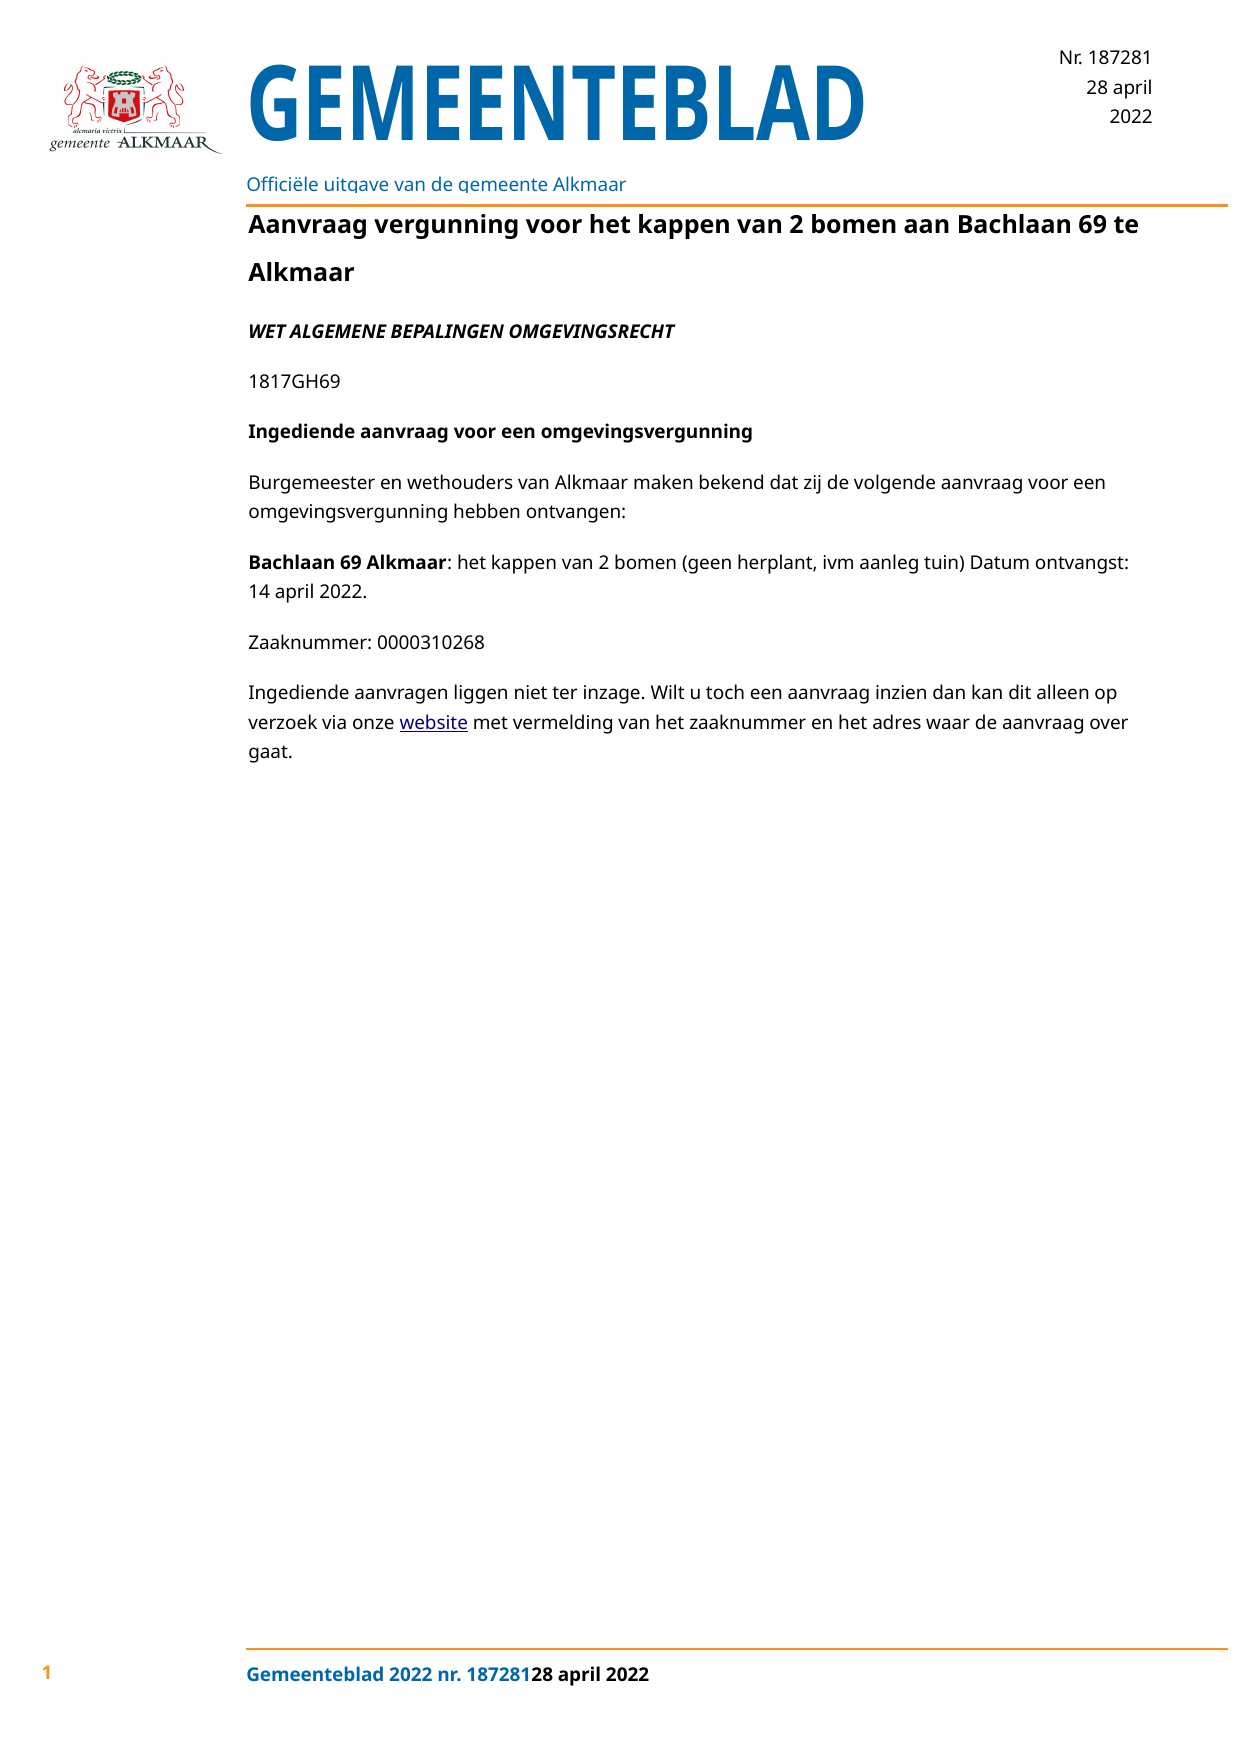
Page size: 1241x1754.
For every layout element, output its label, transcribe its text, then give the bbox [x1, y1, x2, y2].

text Bachlaan 69 Alkmaar: het kappen van 2 bomen (geen herplant, ivm aanleg tuin) Datum ontvangst: 14 april 2022. [248, 549, 1152, 604]
text Aanvraag vergunning voor het kappen van 2 bomen aan Bachlaan 69 te Alkmaar [248, 207, 1152, 288]
text Ingediende aanvragen liggen niet ter inzage. Wilt u toch een aanvraag inzien dan kan dit alleen op verzoek via onze website met vermelding van het zaaknummer en het adres waar de aanvraag over gaat. [248, 679, 1152, 764]
text Burgemeester en wethouders van Alkmaar maken bekend dat zij de volgende aanvraag voor een omgevingsvergunning hebben ontvangen: [248, 469, 1152, 524]
text Ingediende aanvraag voor een omgevingsvergunning [248, 419, 1152, 444]
text Zaaknummer: 0000310268 [248, 629, 1152, 655]
text WET ALGEMENE BEPALINGEN OMGEVINGSRECHT [248, 318, 1152, 344]
text 1817GH69 [248, 368, 1152, 394]
picture [41, 47, 231, 172]
